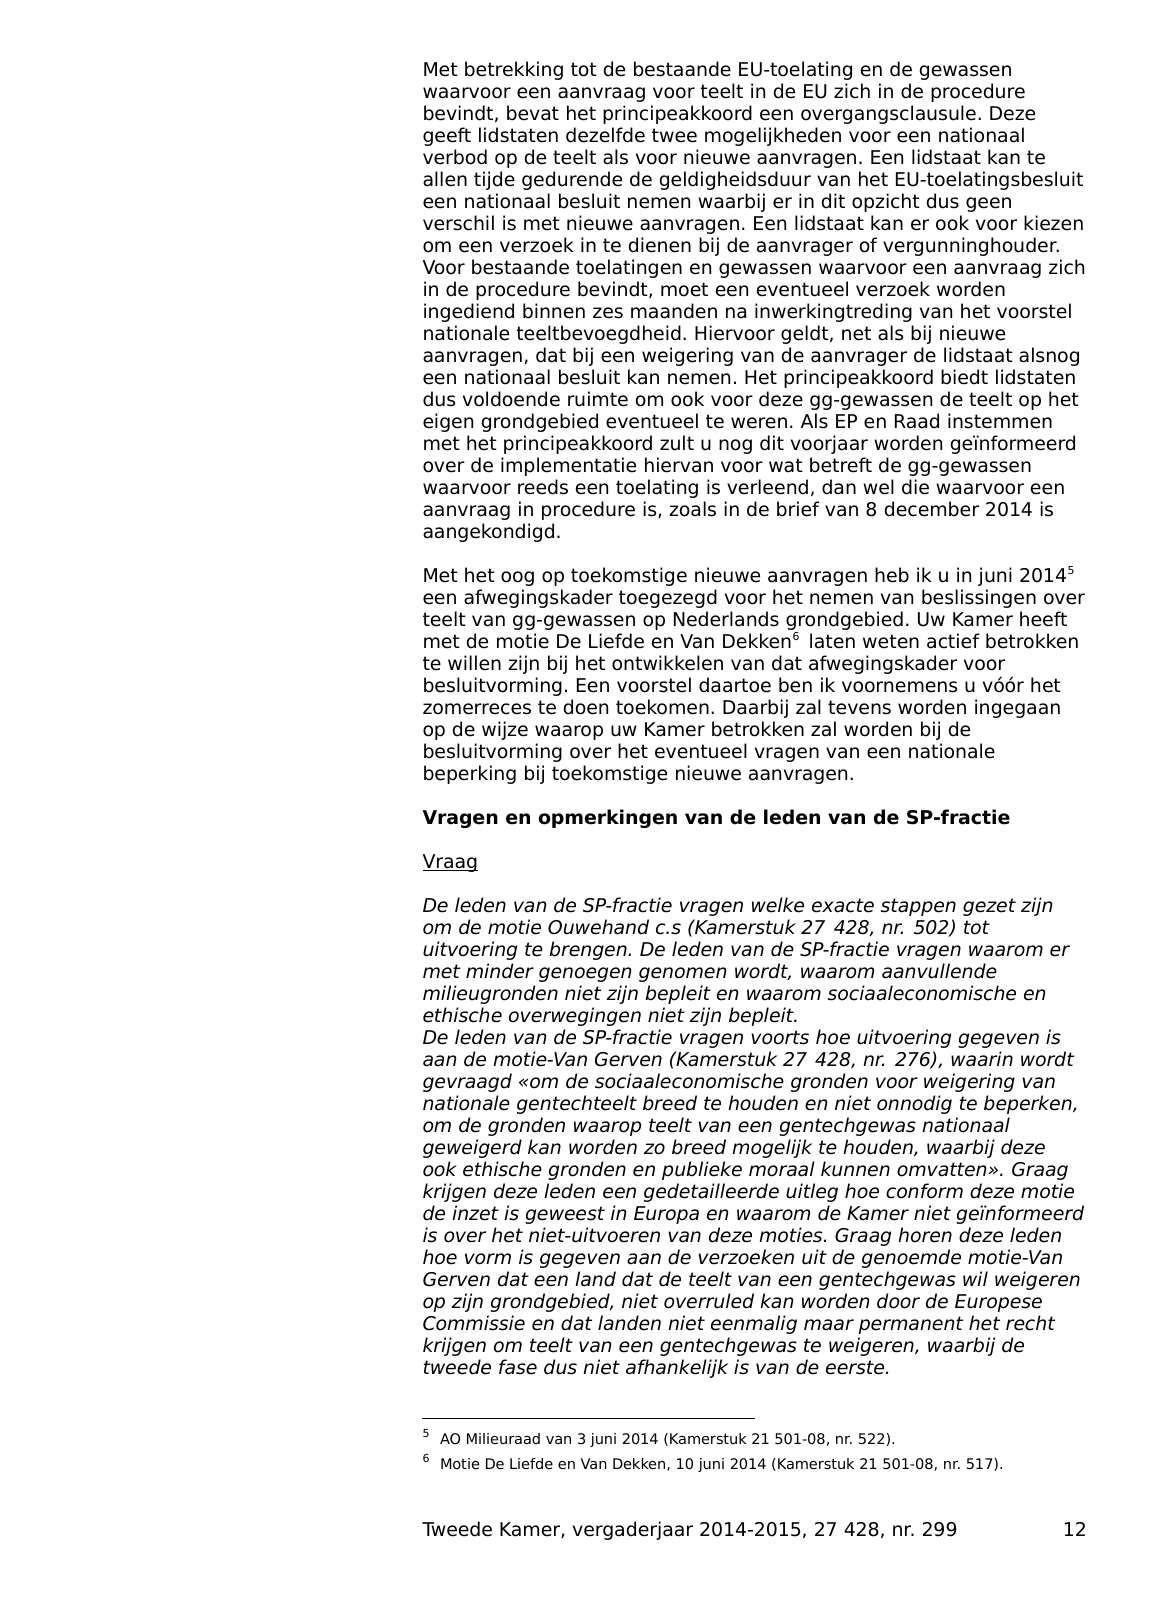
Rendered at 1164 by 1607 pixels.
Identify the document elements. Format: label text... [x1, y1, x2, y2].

subtitle Vragen en opmerkingen van de leden van de SP-fractie [422, 807, 1087, 829]
text Met betrekking tot de bestaande EU-toelating en de gewassen waarvoor een aanvraag voor teelt in de EU zich in de procedure bevindt, bevat het principeakkoord een overgangsclausule. Deze geeft lidstaten dezelfde twee mogelijkheden voor een nationaal verbod op de teelt als voor nieuwe aanvragen. Een lidstaat kan te allen tijde gedurende de geldigheidsduur van het EU-toelatingsbesluit een nationaal besluit nemen waarbij er in dit opzicht dus geen verschil is met nieuwe aanvragen. Een lidstaat kan er ook voor kiezen om een verzoek in te dienen bij de aanvrager of vergunninghouder. Voor bestaande toelatingen en gewassen waarvoor een aanvraag zich in de procedure bevindt, moet een eventueel verzoek worden ingediend binnen zes maanden na inwerkingtreding van het voorstel nationale teeltbevoegdheid. Hiervoor geldt, net als bij nieuwe aanvragen, dat bij een weigering van de aanvrager de lidstaat alsnog een nationaal besluit kan nemen. Het principeakkoord biedt lidstaten dus voldoende ruimte om ook voor deze gg-gewassen de teelt op het eigen grondgebied eventueel te weren. Als EP en Raad instemmen met het principeakkoord zult u nog dit voorjaar worden geïnformeerd over de implementatie hiervan voor wat betreft de gg-gewassen waarvoor reeds een toelating is verleend, dan wel die waarvoor een aanvraag in procedure is, zoals in de brief van 8 december 2014 is aangekondigd. [422, 59, 1087, 543]
text Motie De Liefde en Van Dekken, 10 juni 2014 (Kamerstuk 21 501-08, nr. 517). [422, 1452, 1087, 1474]
text AO Milieuraad van 3 juni 2014 (Kamerstuk 21 501-08, nr. 522). [422, 1427, 1087, 1449]
text De leden van de SP-fractie vragen welke exacte stappen gezet zijn om de motie Ouwehand c.s (Kamerstuk 27 428, nr. 502) tot uitvoering te brengen. De leden van de SP-fractie vragen waarom er met minder genoegen genomen wordt, waarom aanvullende milieugronden niet zijn bepleit en waarom sociaaleconomische en ethische overwegingen niet zijn bepleit. [422, 895, 1087, 1027]
text De leden van de SP-fractie vragen voorts hoe uitvoering gegeven is aan de motie-Van Gerven (Kamerstuk 27 428, nr. 276), waarin wordt gevraagd «om de sociaaleconomische gronden voor weigering van nationale gentechteelt breed te houden en niet onnodig te beperken, om de gronden waarop teelt van een gentechgewas nationaal geweigerd kan worden zo breed mogelijk te houden, waarbij deze ook ethische gronden en publieke moraal kunnen omvatten». Graag krijgen deze leden een gedetailleerde uitleg hoe conform deze motie de inzet is geweest in Europa en waarom de Kamer niet geïnformeerd is over het niet-uitvoeren van deze moties. Graag horen deze leden hoe vorm is gegeven aan de verzoeken uit de genoemde motie-Van Gerven dat een land dat de teelt van een gentechgewas wil weigeren op zijn grondgebied, niet overruled kan worden door de Europese Commissie en dat landen niet eenmalig maar permanent het recht krijgen om teelt van een gentechgewas te weigeren, waarbij de tweede fase dus niet afhankelijk is van de eerste. [422, 1027, 1087, 1379]
text Met het oog op toekomstige nieuwe aanvragen heb ik u in juni 2014 een afwegingskader toegezegd voor het nemen van beslissingen over teelt van gg-gewassen op Nederlands grondgebied. Uw Kamer heeft met de motie De Liefde en Van Dekken laten weten actief betrokken te willen zijn bij het ontwikkelen van dat afwegingskader voor besluitvorming. Een voorstel daartoe ben ik voornemens u vóór het zomerreces te doen toekomen. Daarbij zal tevens worden ingegaan op de wijze waarop uw Kamer betrokken zal worden bij de besluitvorming over het eventueel vragen van een nationale beperking bij toekomstige nieuwe aanvragen. [422, 565, 1087, 784]
subtitle Vraag [422, 851, 1087, 873]
